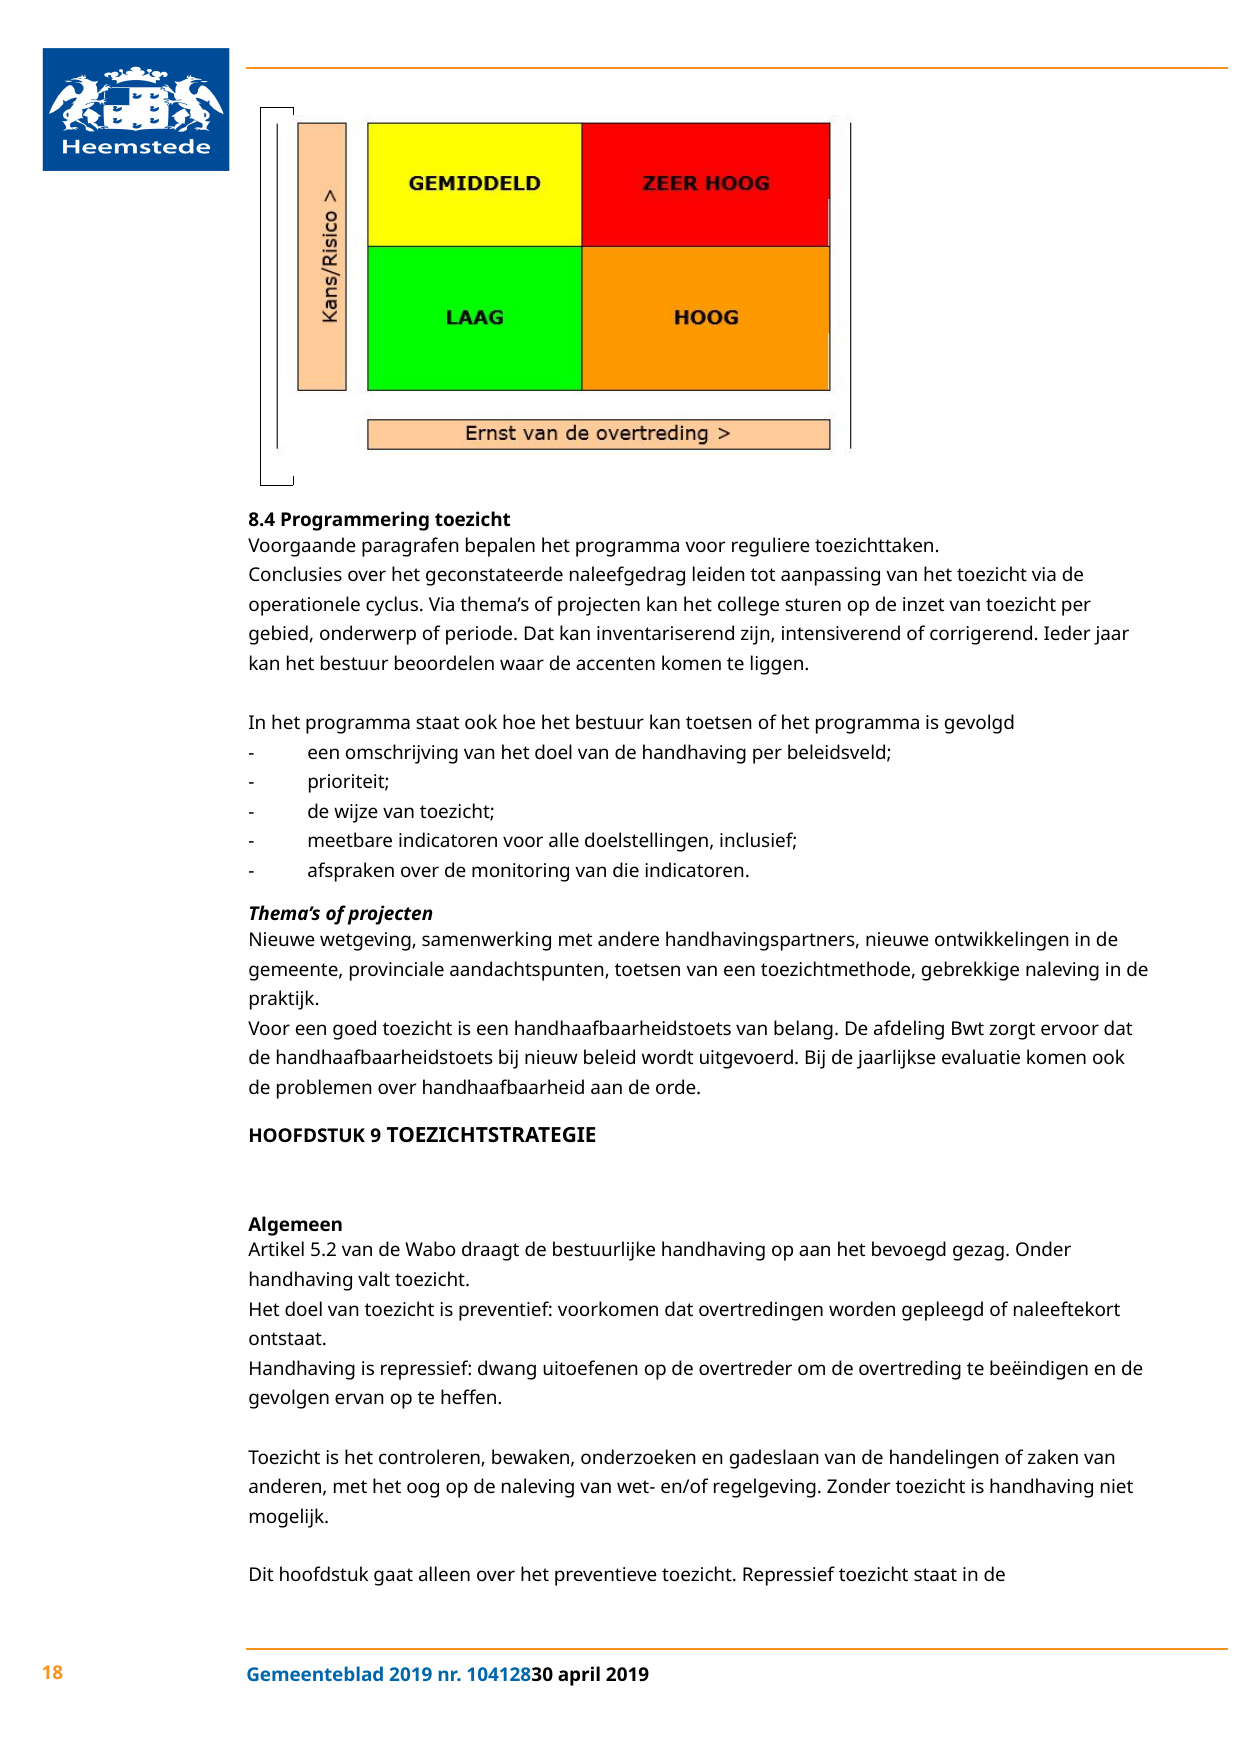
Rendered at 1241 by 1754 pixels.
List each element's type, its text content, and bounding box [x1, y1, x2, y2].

text Artikel 5.2 van de Wabo draagt de bestuurlijke handhaving op aan het bevoegd gezag. Onder handhaving valt toezicht. [248, 1237, 1152, 1292]
text HOOFDSTUK 9 TOEZICHTSTRATEGIE [248, 1120, 1152, 1148]
text 8.4 Programmering toezicht [248, 506, 1152, 532]
text Nieuwe wetgeving, samenwerking met andere handhavingspartners, nieuwe ontwikkelingen in de gemeente, provinciale aandachtspunten, toetsen van een toezichtmethode, gebrekkige naleving in de praktijk. [248, 926, 1152, 1011]
text Handhaving is repressief: dwang uitoefenen op de overtreder om de overtreding te beëindigen en de gevolgen ervan op te heffen. [248, 1355, 1152, 1410]
list een omschrijving van het doel van de handhaving per beleidsveld; [248, 739, 1152, 765]
text Voor een goed toezicht is een handhaafbaarheidstoets van belang. De afdeling Bwt zorgt ervoor dat de handhaafbaarheidstoets bij nieuw beleid wordt uitgevoerd. Bij de jaarlijkse evaluatie komen ook de problemen over handhaafbaarheid aan de orde. [248, 1015, 1152, 1100]
picture [41, 47, 231, 172]
table_header Toezicht is het controleren, bewaken, onderzoeken en gadeslaan van de handelingen of zaken van anderen, met het oog op de naleving van wet- en/of regelgeving. Zonder toezicht is handhaving niet mogelijk. [248, 1444, 1152, 1529]
text Voorgaande paragrafen bepalen het programma voor reguliere toezichttaken. [248, 532, 1152, 558]
text Conclusies over het geconstateerde naleefgedrag leiden tot aanpassing van het toezicht via de operationele cyclus. Via thema’s of projecten kan het college sturen op de inzet van toezicht per gebied, onderwerp of periode. Dat kan inventariserend zijn, intensiverend of corrigerend. Ieder jaar kan het bestuur beoordelen waar de accenten komen te liggen. [248, 561, 1152, 676]
text Het doel van toezicht is preventief: voorkomen dat overtredingen worden gepleegd of naleeftekort ontstaat. [248, 1296, 1152, 1351]
list afspraken over de monitoring van die indicatoren. [248, 857, 1152, 883]
text Dit hoofdstuk gaat alleen over het preventieve toezicht. Repressief toezicht staat in de [248, 1562, 1152, 1587]
list prioriteit; [248, 768, 1152, 794]
text In het programma staat ook hoe het bestuur kan toetsen of het programma is gevolgd [248, 709, 1152, 735]
picture [268, 115, 860, 476]
text Algemeen [248, 1211, 1152, 1237]
list de wijze van toezicht; [248, 798, 1152, 824]
text Thema’s of projecten [248, 900, 1152, 926]
list meetbare indicatoren voor alle doelstellingen, inclusief; [248, 828, 1152, 853]
